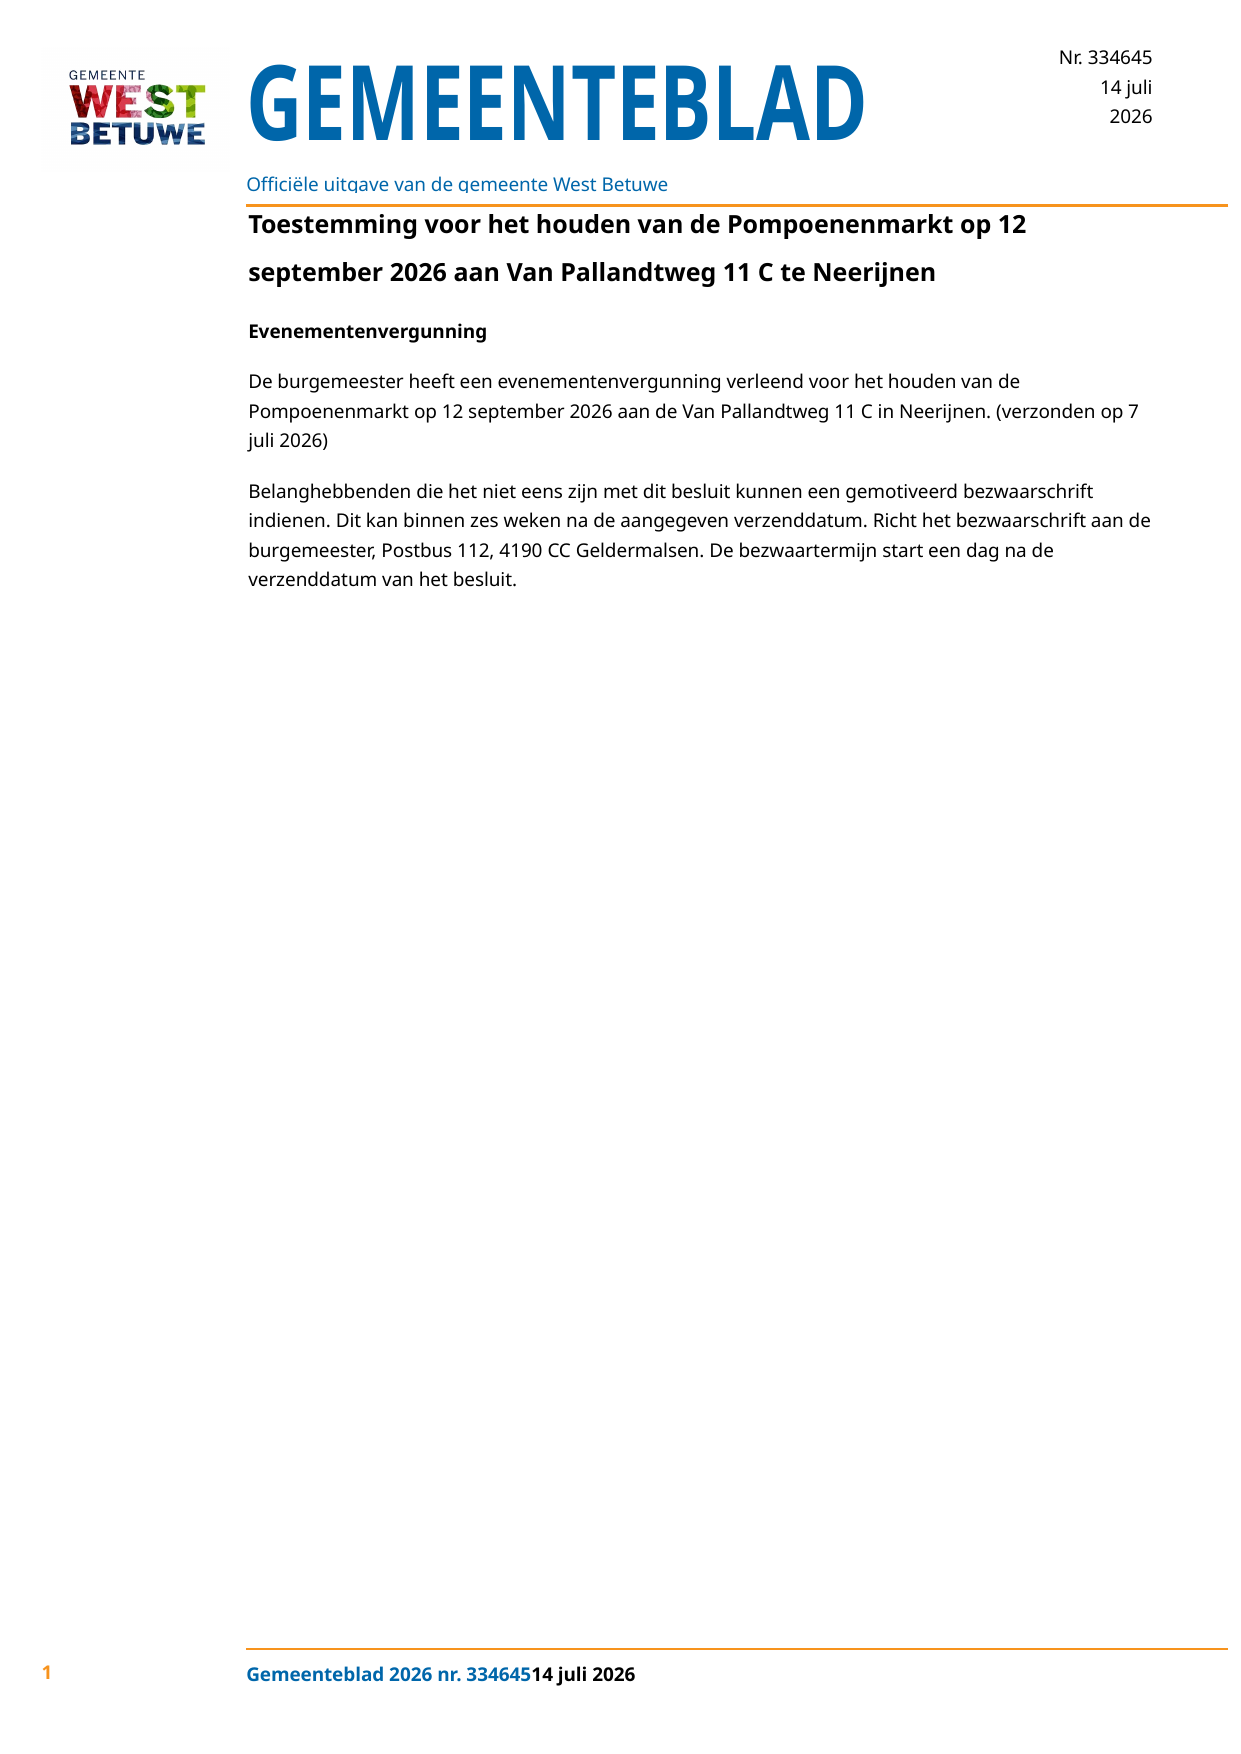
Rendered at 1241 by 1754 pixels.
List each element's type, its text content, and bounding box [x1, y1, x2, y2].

text Toestemming voor het houden van de Pompoenenmarkt op 12 september 2026 aan Van Pallandtweg 11 C te Neerijnen [248, 207, 1152, 288]
text Evenementenvergunning [248, 318, 1152, 344]
picture [41, 47, 231, 172]
text Belanghebbenden die het niet eens zijn met dit besluit kunnen een gemotiveerd bezwaarschrift indienen. Dit kan binnen zes weken na de aangegeven verzenddatum. Richt het bezwaarschrift aan de burgemeester, Postbus 112, 4190 CC Geldermalsen. De bezwaartermijn start een dag na de verzenddatum van het besluit. [248, 478, 1152, 592]
text De burgemeester heeft een evenementenvergunning verleend voor het houden van de Pompoenenmarkt op 12 september 2026 aan de Van Pallandtweg 11 C in Neerijnen. (verzonden op 7 juli 2026) [248, 368, 1152, 453]
